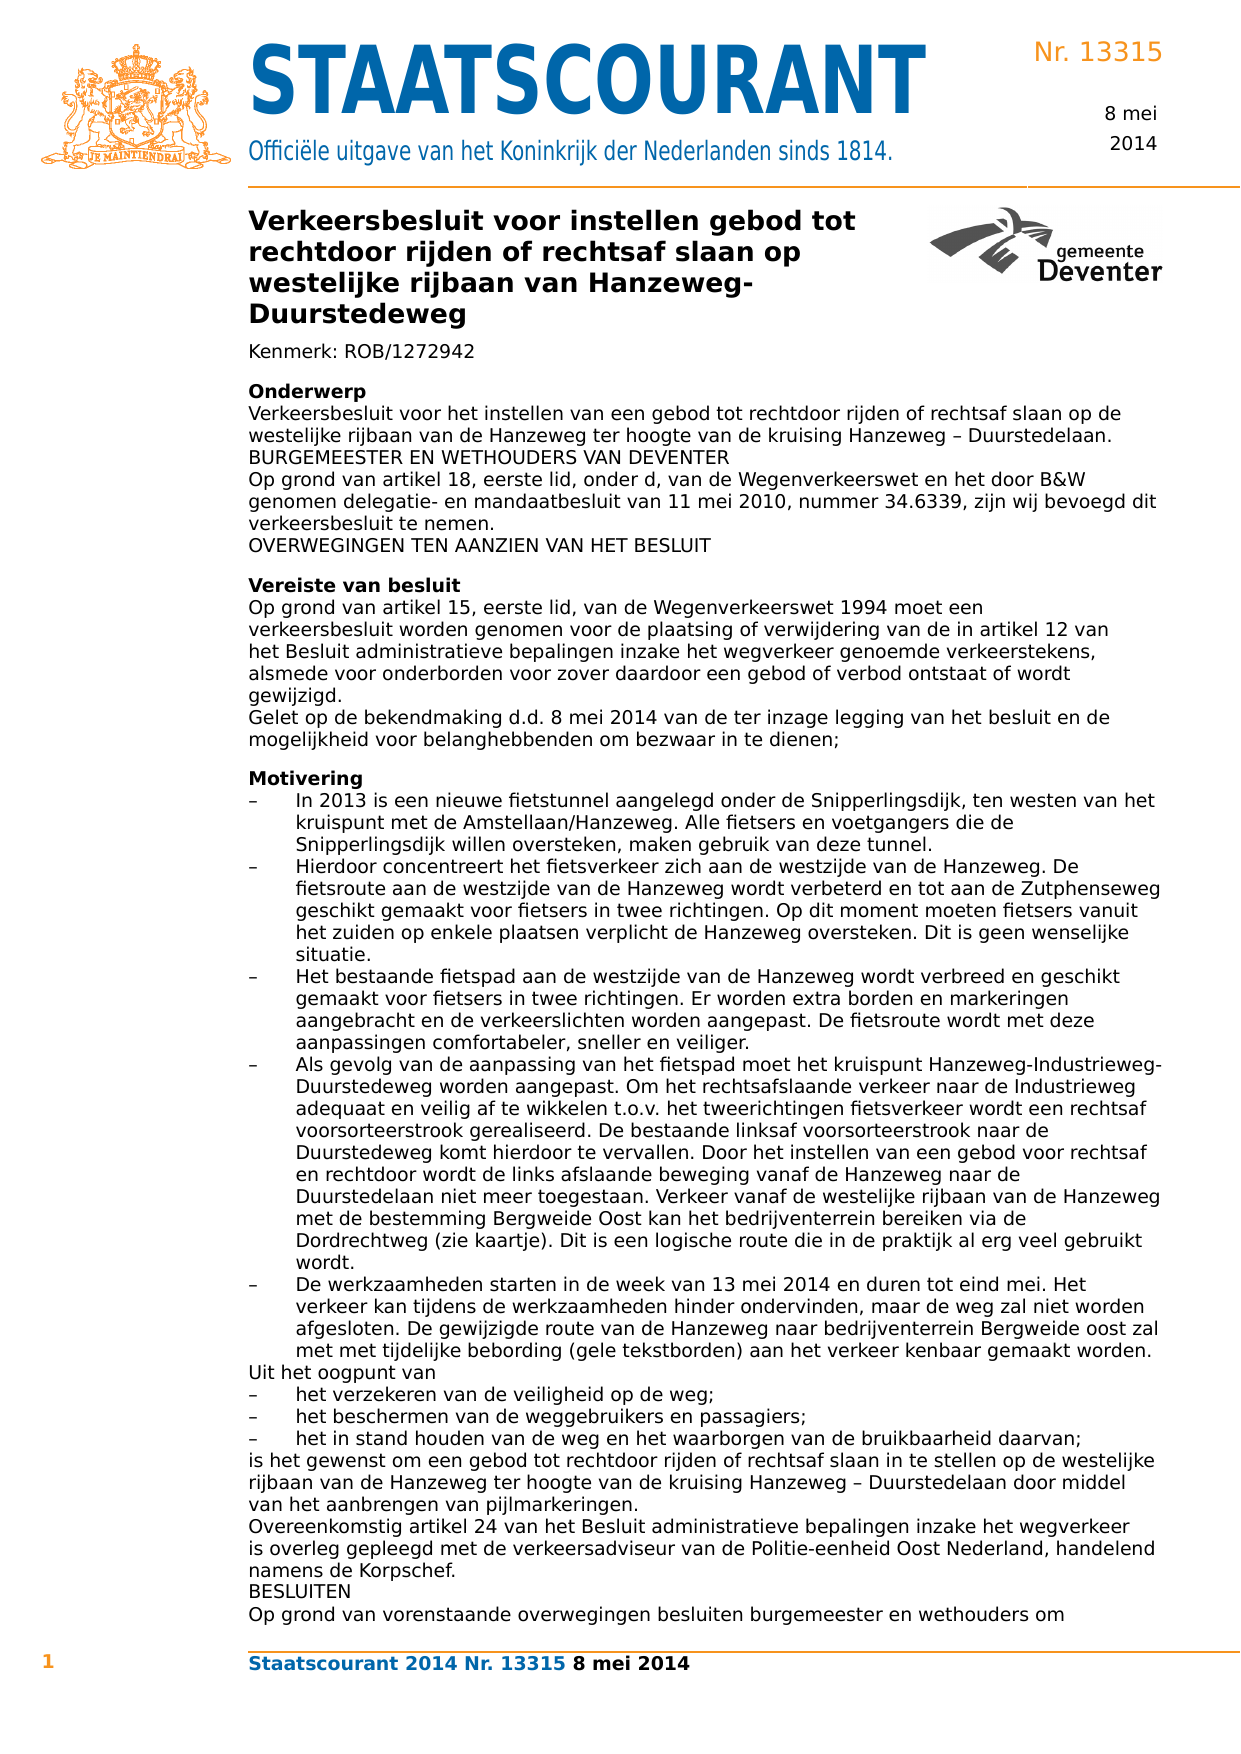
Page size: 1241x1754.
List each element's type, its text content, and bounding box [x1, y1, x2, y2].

list Als gevolg van de aanpassing van het fietspad moet het kruispunt Hanzeweg-Industrieweg-Duurstedeweg worden aangepast. Om het rechtsafslaande verkeer naar de Industrieweg adequaat en veilig af te wikkelen t.o.v. het tweerichtingen fietsverkeer wordt een rechtsaf voorsorteerstrook gerealiseerd. De bestaande linksaf voorsorteerstrook naar de Duurstedeweg komt hierdoor te vervallen. Door het instellen van een gebod voor rechtsaf en rechtdoor wordt de links afslaande beweging vanaf de Hanzeweg naar de Duurstedelaan niet meer toegestaan. Verkeer vanaf de westelijke rijbaan van de Hanzeweg met de bestemming Bergweide Oost kan het bedrijventerrein bereiken via de Dordrechtweg (zie kaartje). Dit is een logische route die in de praktijk al erg veel gebruikt wordt. [248, 1054, 1163, 1274]
subtitle Motivering [248, 768, 1163, 790]
text Gelet op de bekendmaking d.d. 8 mei 2014 van de ter inzage legging van het besluit en de mogelijkheid voor belanghebbenden om bezwaar in te dienen; [248, 707, 1163, 751]
text verkeersbesluit worden genomen voor de plaatsing of verwijdering van de in artikel 12 van [248, 619, 1163, 641]
subtitle Verkeersbesluit voor instellen gebod tot rechtdoor rijden of rechtsaf slaan op westelijke rijbaan van Hanzeweg-Duurstedeweg [248, 206, 1163, 330]
list De werkzaamheden starten in de week van 13 mei 2014 en duren tot eind mei. Het verkeer kan tijdens de werkzaamheden hinder ondervinden, maar de weg zal niet worden afgesloten. De gewijzigde route van de Hanzeweg naar bedrijventerrein Bergweide oost zal met met tijdelijke bebording (gele tekstborden) aan het verkeer kenbaar gemaakt worden. [248, 1274, 1163, 1362]
text Verkeersbesluit voor het instellen van een gebod tot rechtdoor rijden of rechtsaf slaan op de westelijke rijbaan van de Hanzeweg ter hoogte van de kruising Hanzeweg – Duurstedelaan. [248, 403, 1163, 447]
list het verzekeren van de veiligheid op de weg; [248, 1384, 1163, 1406]
text Op grond van artikel 15, eerste lid, van de Wegenverkeerswet 1994 moet een [248, 597, 1163, 619]
text OVERWEGINGEN TEN AANZIEN VAN HET BESLUIT [248, 535, 1163, 557]
text BESLUITEN [248, 1581, 1163, 1603]
list het in stand houden van de weg en het waarborgen van de bruikbaarheid daarvan; [248, 1428, 1163, 1449]
picture [41, 44, 231, 169]
text BURGEMEESTER EN WETHOUDERS VAN DEVENTER [248, 447, 1163, 469]
text alsmede voor onderborden voor zover daardoor een gebod of verbod ontstaat of wordt [248, 663, 1163, 684]
list Het bestaande fietspad aan de westzijde van de Hanzeweg wordt verbreed en geschikt gemaakt voor fietsers in twee richtingen. Er worden extra borden en markeringen aangebracht en de verkeerslichten worden aangepast. De fietsroute wordt met deze aanpassingen comfortabeler, sneller en veiliger. [248, 966, 1163, 1054]
subtitle Onderwerp [248, 381, 1163, 403]
text gewijzigd. [248, 684, 1163, 707]
text Op grond van artikel 18, eerste lid, onder d, van de Wegenverkeerswet en het door B&W genomen delegatie- en mandaatbesluit van 11 mei 2010, nummer 34.6339, zijn wij bevoegd dit verkeersbesluit te nemen. [248, 469, 1163, 535]
text is overleg gepleegd met de verkeersadviseur van de Politie-eenheid Oost Nederland, handelend namens de Korpschef. [248, 1537, 1163, 1581]
text is het gewenst om een gebod tot rechtdoor rijden of rechtsaf slaan in te stellen op de westelijke rijbaan van de Hanzeweg ter hoogte van de kruising Hanzeweg – Duurstedelaan door middel van het aanbrengen van pijlmarkeringen. [248, 1449, 1163, 1516]
list het beschermen van de weggebruikers en passagiers; [248, 1406, 1163, 1428]
subtitle Vereiste van besluit [248, 575, 1163, 597]
text Overeenkomstig artikel 24 van het Besluit administratieve bepalingen inzake het wegverkeer [248, 1516, 1163, 1537]
picture [927, 205, 1164, 283]
list Hierdoor concentreert het fietsverkeer zich aan de westzijde van de Hanzeweg. De fietsroute aan de westzijde van de Hanzeweg wordt verbeterd en tot aan de Zutphenseweg geschikt gemaakt voor fietsers in twee richtingen. Op dit moment moeten fietsers vanuit het zuiden op enkele plaatsen verplicht de Hanzeweg oversteken. Dit is geen wenselijke situatie. [248, 856, 1163, 966]
text Uit het oogpunt van [248, 1362, 1163, 1384]
text Kenmerk: ROB/1272942 [248, 341, 1163, 363]
list In 2013 is een nieuwe fietstunnel aangelegd onder de Snipperlingsdijk, ten westen van het kruispunt met de Amstellaan/Hanzeweg. Alle fietsers en voetgangers die de Snipperlingsdijk willen oversteken, maken gebruik van deze tunnel. [248, 790, 1163, 856]
text het Besluit administratieve bepalingen inzake het wegverkeer genoemde verkeerstekens, [248, 641, 1163, 663]
text Op grond van vorenstaande overwegingen besluiten burgemeester en wethouders om [248, 1603, 1163, 1625]
